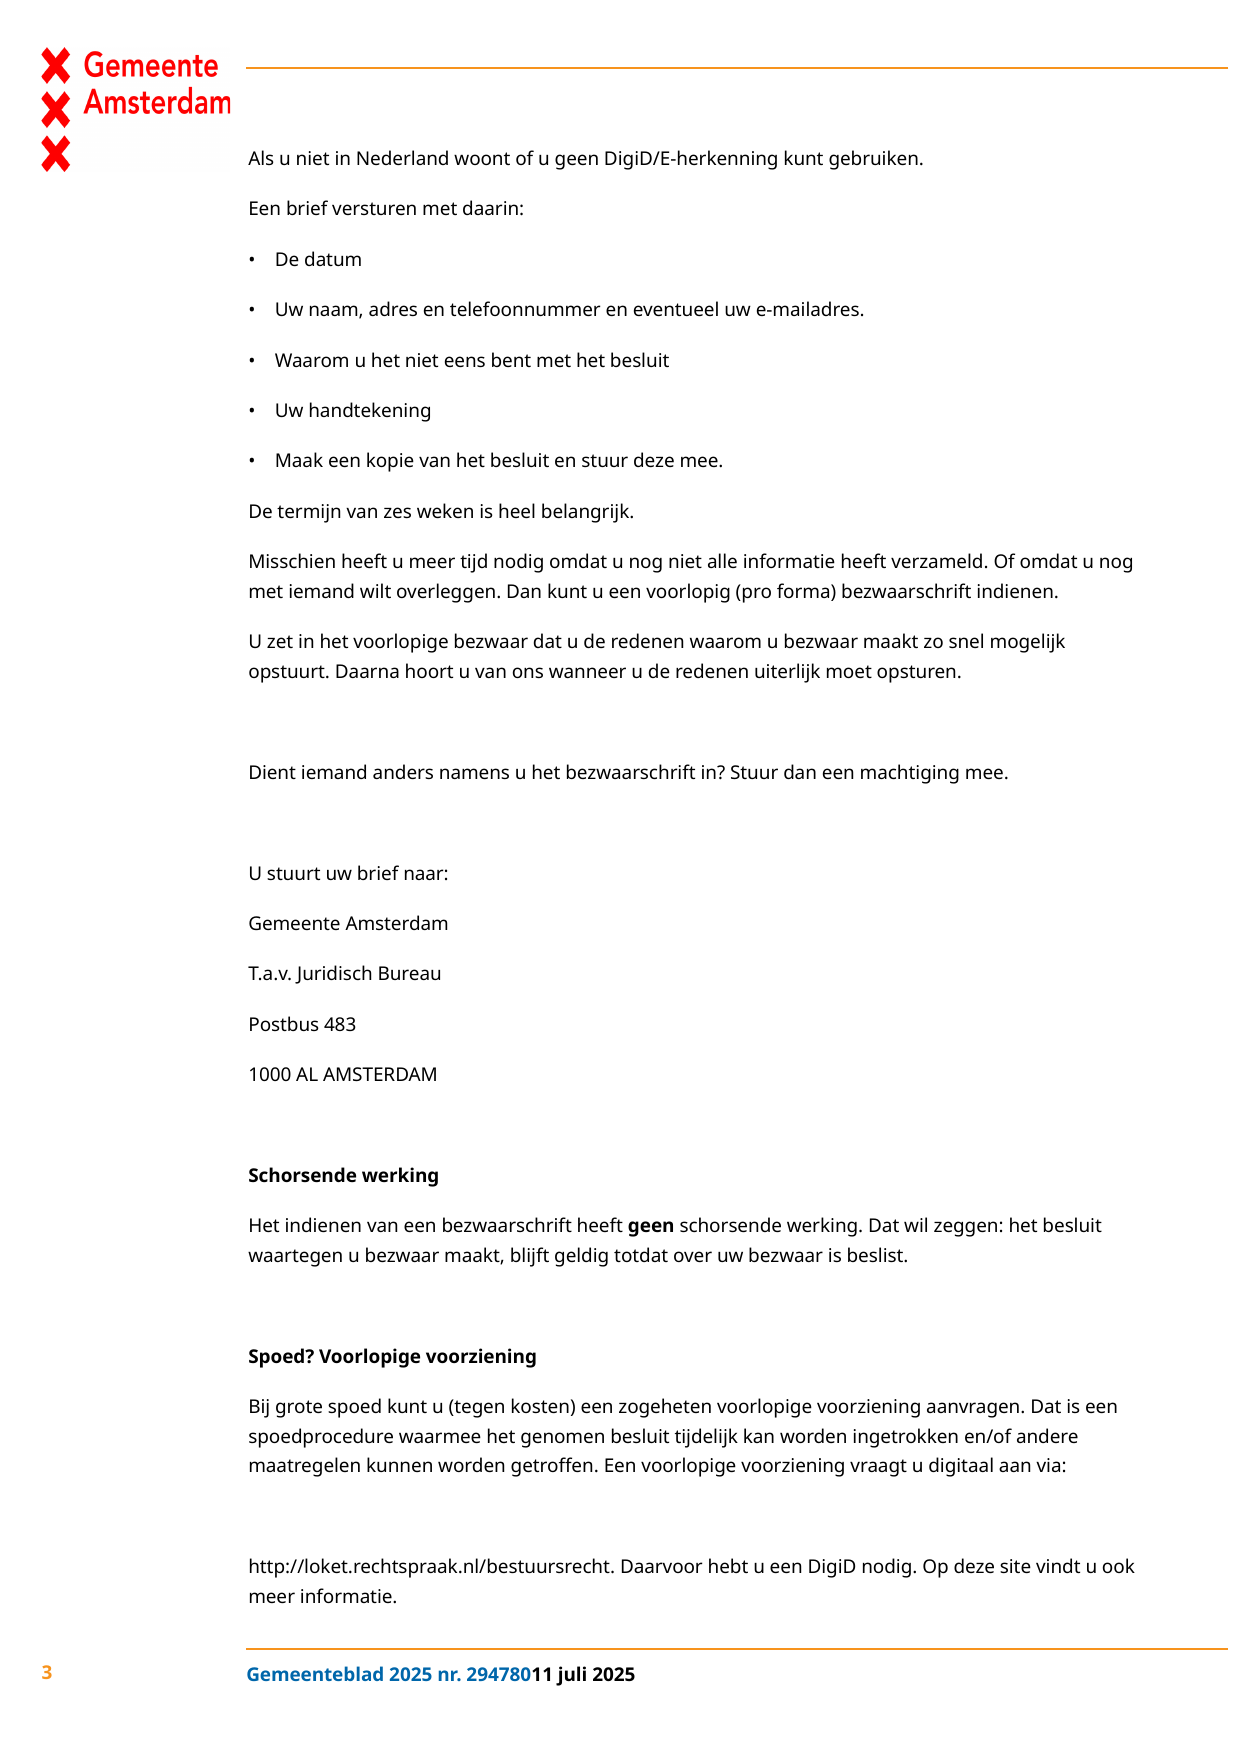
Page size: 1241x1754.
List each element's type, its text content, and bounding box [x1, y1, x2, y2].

text T.a.v. Juridisch Bureau [248, 961, 1152, 986]
text Postbus 483 [248, 1011, 1152, 1037]
text Gemeente Amsterdam [248, 910, 1152, 936]
picture [41, 47, 231, 172]
text http://loket.rechtspraak.nl/bestuursrecht. Daarvoor hebt u een DigiD nodig. Op deze site vindt u ook meer informatie. [248, 1553, 1152, 1609]
text Spoed? Voorlopige voorziening [248, 1343, 1152, 1369]
text • Uw handtekening [248, 397, 1152, 423]
text Bij grote spoed kunt u (tegen kosten) een zogeheten voorlopige voorziening aanvragen. Dat is een spoedprocedure waarmee het genomen besluit tijdelijk kan worden ingetrokken en/of andere maatregelen kunnen worden getroffen. Een voorlopige voorziening vraagt u digitaal aan via: [248, 1393, 1152, 1478]
text De termijn van zes weken is heel belangrijk. [248, 498, 1152, 524]
text Dient iemand anders namens u het bezwaarschrift in? Stuur dan een machtiging mee. [248, 759, 1152, 785]
text Het indienen van een bezwaarschrift heeft geen schorsende werking. Dat wil zeggen: het besluit waartegen u bezwaar maakt, blijft geldig totdat over uw bezwaar is beslist. [248, 1213, 1152, 1268]
text • Uw naam, adres en telefoonnummer en eventueel uw e-mailadres. [248, 296, 1152, 322]
text 1000 AL AMSTERDAM [248, 1061, 1152, 1087]
text Als u niet in Nederland woont of u geen DigiD/E-herkenning kunt gebruiken. [248, 145, 1152, 171]
text • Waarom u het niet eens bent met het besluit [248, 347, 1152, 373]
text • Maak een kopie van het besluit en stuur deze mee. [248, 448, 1152, 473]
text Schorsende werking [248, 1162, 1152, 1188]
text Misschien heeft u meer tijd nodig omdat u nog niet alle informatie heeft verzameld. Of omdat u nog met iemand wilt overleggen. Dan kunt u een voorlopig (pro forma) bezwaarschrift indienen. [248, 548, 1152, 604]
text U stuurt uw brief naar: [248, 860, 1152, 886]
text U zet in het voorlopige bezwaar dat u de redenen waarom u bezwaar maakt zo snel mogelijk opstuurt. Daarna hoort u van ons wanneer u de redenen uiterlijk moet opsturen. [248, 628, 1152, 684]
text • De datum [248, 246, 1152, 272]
text Een brief versturen met daarin: [248, 196, 1152, 221]
